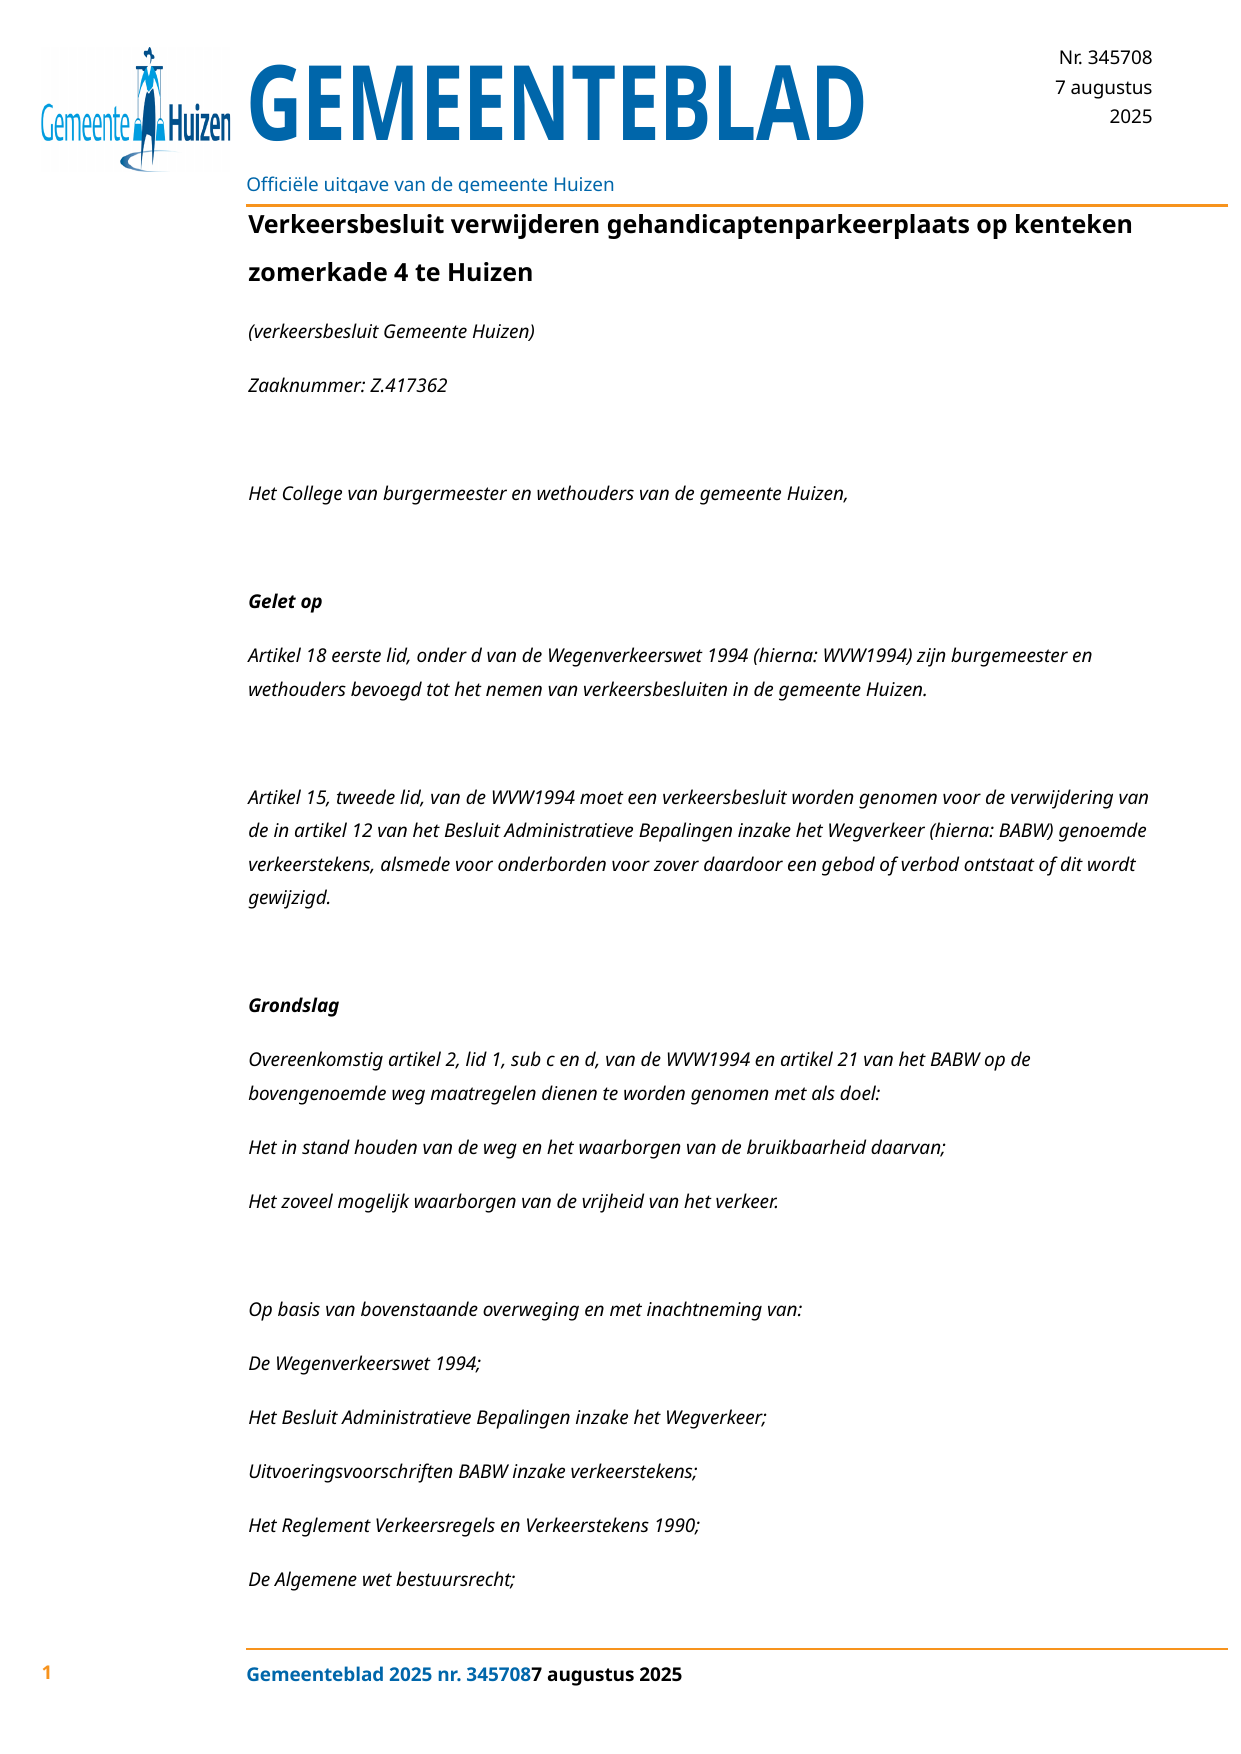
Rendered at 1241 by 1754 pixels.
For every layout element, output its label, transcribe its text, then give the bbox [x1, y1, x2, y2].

text Overeenkomstig artikel 2, lid 1, sub c en d, van de WVW1994 en artikel 21 van het BABW op de bovengenoemde weg maatregelen dienen te worden genomen met als doel: [248, 1046, 1152, 1106]
text (verkeersbesluit Gemeente Huizen) [248, 318, 1152, 344]
text Het Reglement Verkeersregels en Verkeerstekens 1990; [248, 1512, 1152, 1538]
text Het College van burgermeester en wethouders van de gemeente Huizen, [248, 480, 1152, 506]
text Verkeersbesluit verwijderen gehandicaptenparkeerplaats op kenteken zomerkade 4 te Huizen [248, 207, 1152, 288]
text Het zoveel mogelijk waarborgen van de vrijheid van het verkeer. [248, 1188, 1152, 1214]
text De Wegenverkeerswet 1994; [248, 1350, 1152, 1376]
text Zaaknummer: Z.417362 [248, 372, 1152, 398]
text Het in stand houden van de weg en het waarborgen van de bruikbaarheid daarvan; [248, 1134, 1152, 1159]
picture [41, 47, 231, 172]
text Het Besluit Administratieve Bepalingen inzake het Wegverkeer; [248, 1404, 1152, 1430]
text Artikel 15, tweede lid, van de WVW1994 moet een verkeersbesluit worden genomen voor de verwijdering van de in artikel 12 van het Besluit Administratieve Bepalingen inzake het Wegverkeer (hierna: BABW) genoemde verkeerstekens, alsmede voor onderborden voor zover daardoor een gebod of verbod ontstaat of dit wordt gewijzigd. [248, 784, 1152, 910]
text Artikel 18 eerste lid, onder d van de Wegenverkeerswet 1994 (hierna: WVW1994) zijn burgemeester en wethouders bevoegd tot het nemen van verkeersbesluiten in de gemeente Huizen. [248, 642, 1152, 701]
text Uitvoeringsvoorschriften BABW inzake verkeerstekens; [248, 1458, 1152, 1484]
text Gelet op [248, 588, 1152, 614]
text De Algemene wet bestuursrecht; [248, 1566, 1152, 1592]
text Op basis van bovenstaande overweging en met inachtneming van: [248, 1296, 1152, 1322]
text Grondslag [248, 992, 1152, 1018]
